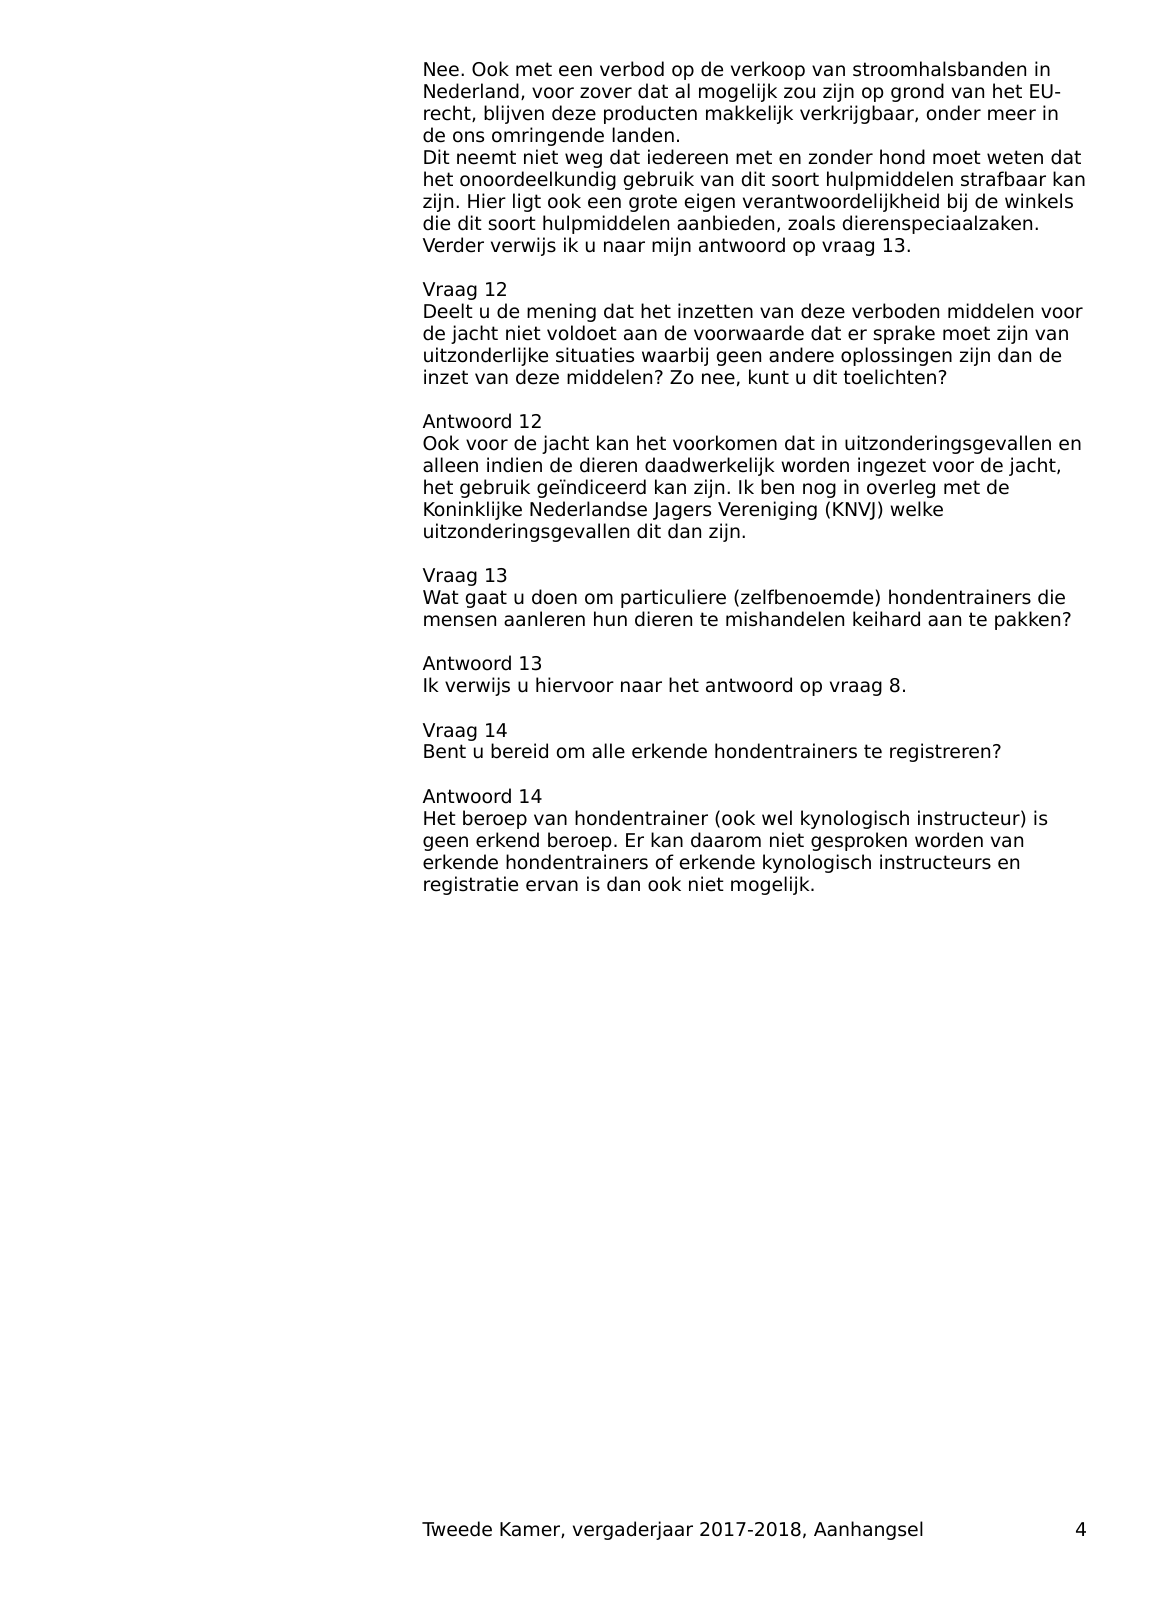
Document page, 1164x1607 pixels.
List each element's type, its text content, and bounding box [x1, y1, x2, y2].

text Deelt u de mening dat het inzetten van deze verboden middelen voor de jacht niet voldoet aan de voorwaarde dat er sprake moet zijn van uitzonderlijke situaties waarbij geen andere oplossingen zijn dan de inzet van deze middelen? Zo nee, kunt u dit toelichten? [422, 301, 1087, 389]
text Antwoord 13 [422, 653, 1087, 675]
text Wat gaat u doen om particuliere (zelfbenoemde) hondentrainers die mensen aanleren hun dieren te mishandelen keihard aan te pakken? [422, 587, 1087, 631]
text Verder verwijs ik u naar mijn antwoord op vraag 13. [422, 235, 1087, 257]
text Ook voor de jacht kan het voorkomen dat in uitzonderingsgevallen en alleen indien de dieren daadwerkelijk worden ingezet voor de jacht, het gebruik geïndiceerd kan zijn. Ik ben nog in overleg met de Koninklijke Nederlandse Jagers Vereniging (KNVJ) welke uitzonderingsgevallen dit dan zijn. [422, 433, 1087, 543]
text Dit neemt niet weg dat iedereen met en zonder hond moet weten dat het onoordeelkundig gebruik van dit soort hulpmiddelen strafbaar kan zijn. Hier ligt ook een grote eigen verantwoordelijkheid bij de winkels die dit soort hulpmiddelen aanbieden, zoals dierenspeciaalzaken. [422, 147, 1087, 235]
text Antwoord 12 [422, 411, 1087, 433]
text Bent u bereid om alle erkende hondentrainers te registreren? [422, 741, 1087, 763]
text Vraag 12 [422, 279, 1087, 301]
text Vraag 13 [422, 565, 1087, 587]
text Nee. Ook met een verbod op de verkoop van stroomhalsbanden in Nederland, voor zover dat al mogelijk zou zijn op grond van het EU-recht, blijven deze producten makkelijk verkrijgbaar, onder meer in de ons omringende landen. [422, 59, 1087, 147]
text Vraag 14 [422, 719, 1087, 741]
text Antwoord 14 [422, 786, 1087, 808]
text Ik verwijs u hiervoor naar het antwoord op vraag 8. [422, 675, 1087, 697]
text Het beroep van hondentrainer (ook wel kynologisch instructeur) is geen erkend beroep. Er kan daarom niet gesproken worden van erkende hondentrainers of erkende kynologisch instructeurs en registratie ervan is dan ook niet mogelijk. [422, 808, 1087, 896]
